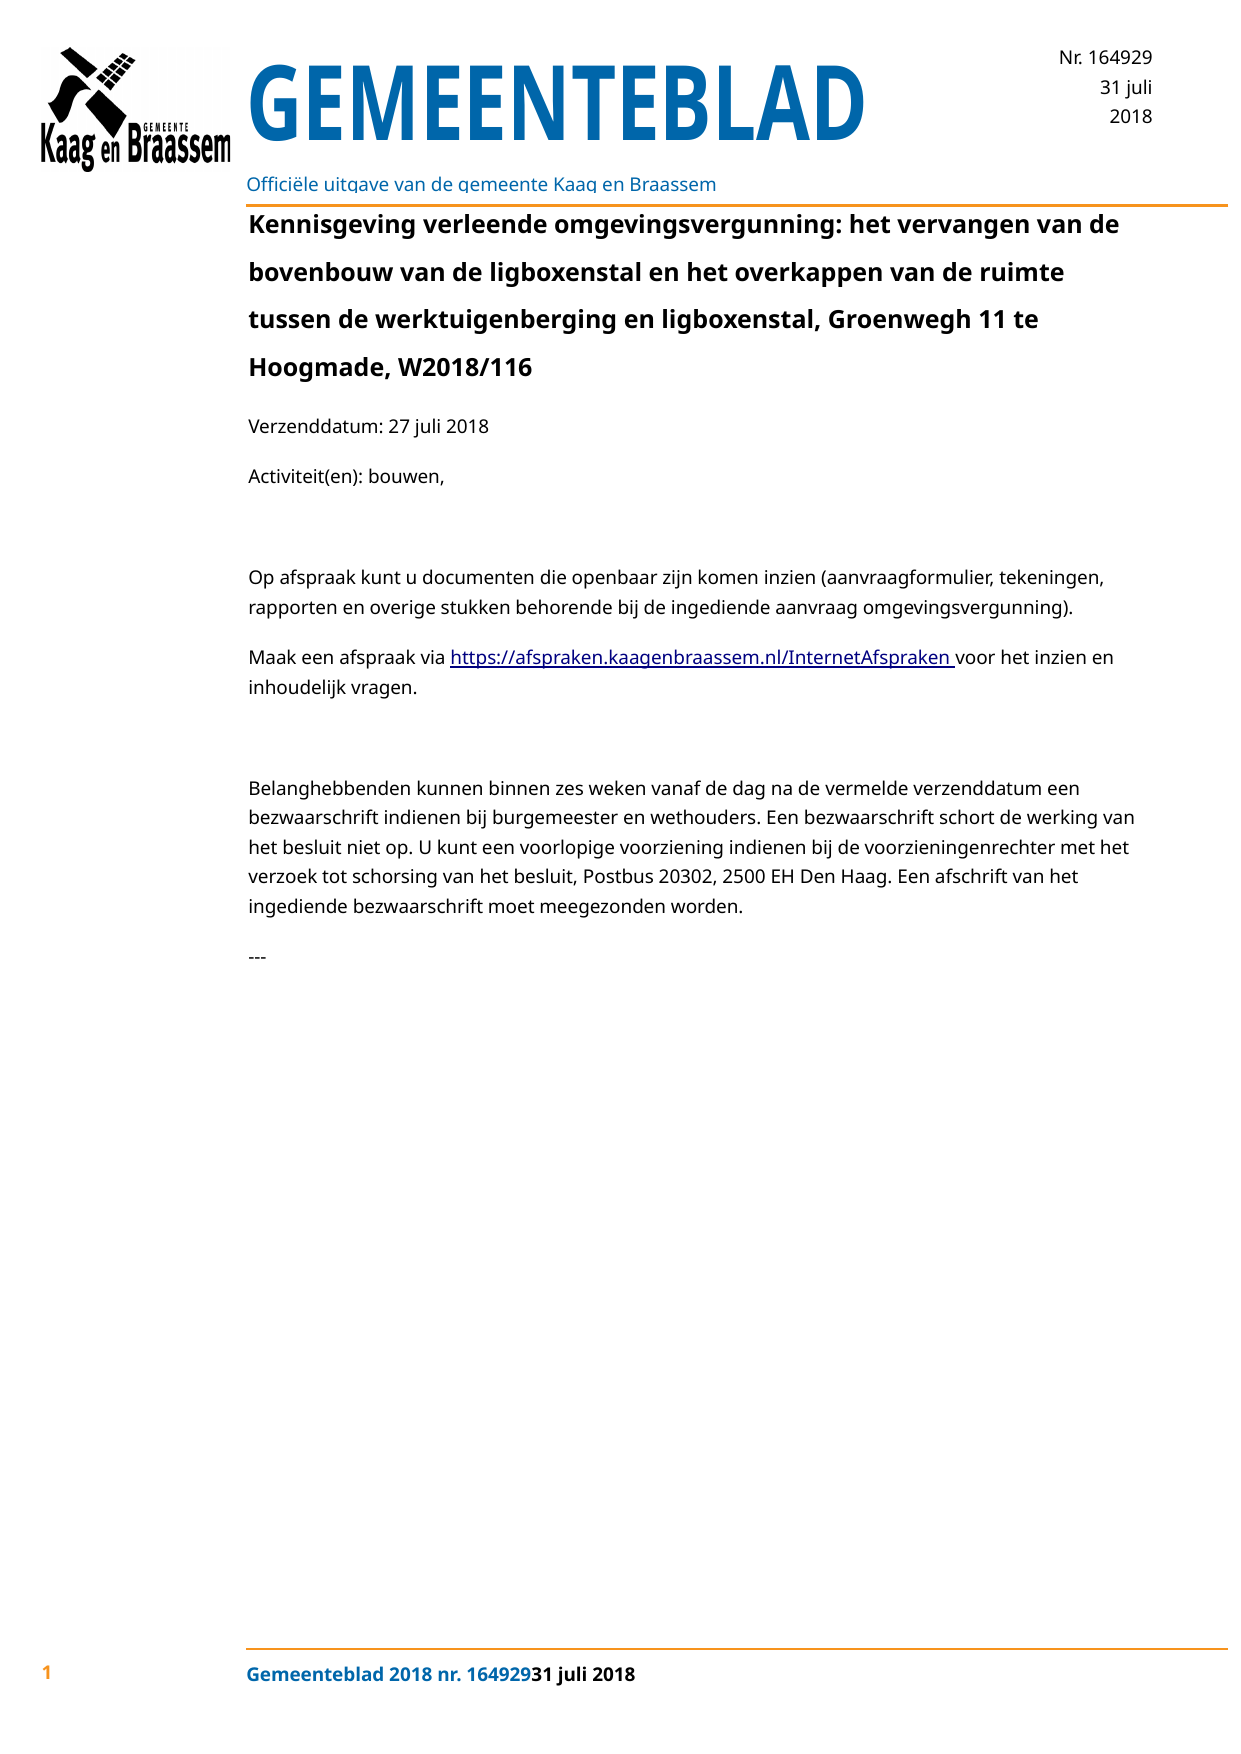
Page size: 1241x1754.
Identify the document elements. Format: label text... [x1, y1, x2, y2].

text Op afspraak kunt u documenten die openbaar zijn komen inzien (aanvraagformulier, tekeningen, rapporten en overige stukken behorende bij de ingediende aanvraag omgevingsvergunning). [248, 564, 1152, 620]
text Activiteit(en): bouwen, [248, 463, 1152, 489]
text Belanghebbenden kunnen binnen zes weken vanaf de dag na de vermelde verzenddatum een bezwaarschrift indienen bij burgemeester en wethouders. Een bezwaarschrift schort de werking van het besluit niet op. U kunt een voorlopige voorziening indienen bij de voorzieningenrechter met het verzoek tot schorsing van het besluit, Postbus 20302, 2500 EH Den Haag. Een afschrift van het ingediende bezwaarschrift moet meegezonden worden. [248, 775, 1152, 919]
picture [41, 47, 231, 172]
text Verzenddatum: 27 juli 2018 [248, 413, 1152, 439]
text Maak een afspraak via https://afspraken.kaagenbraassem.nl/InternetAfspraken voor het inzien en inhoudelijk vragen. [248, 644, 1152, 700]
text --- [248, 943, 1152, 969]
text Kennisgeving verleende omgevingsvergunning: het vervangen van de bovenbouw van de ligboxenstal en het overkappen van de ruimte tussen de werktuigenberging en ligboxenstal, Groenwegh 11 te Hoogmade, W2018/116 [248, 207, 1152, 384]
